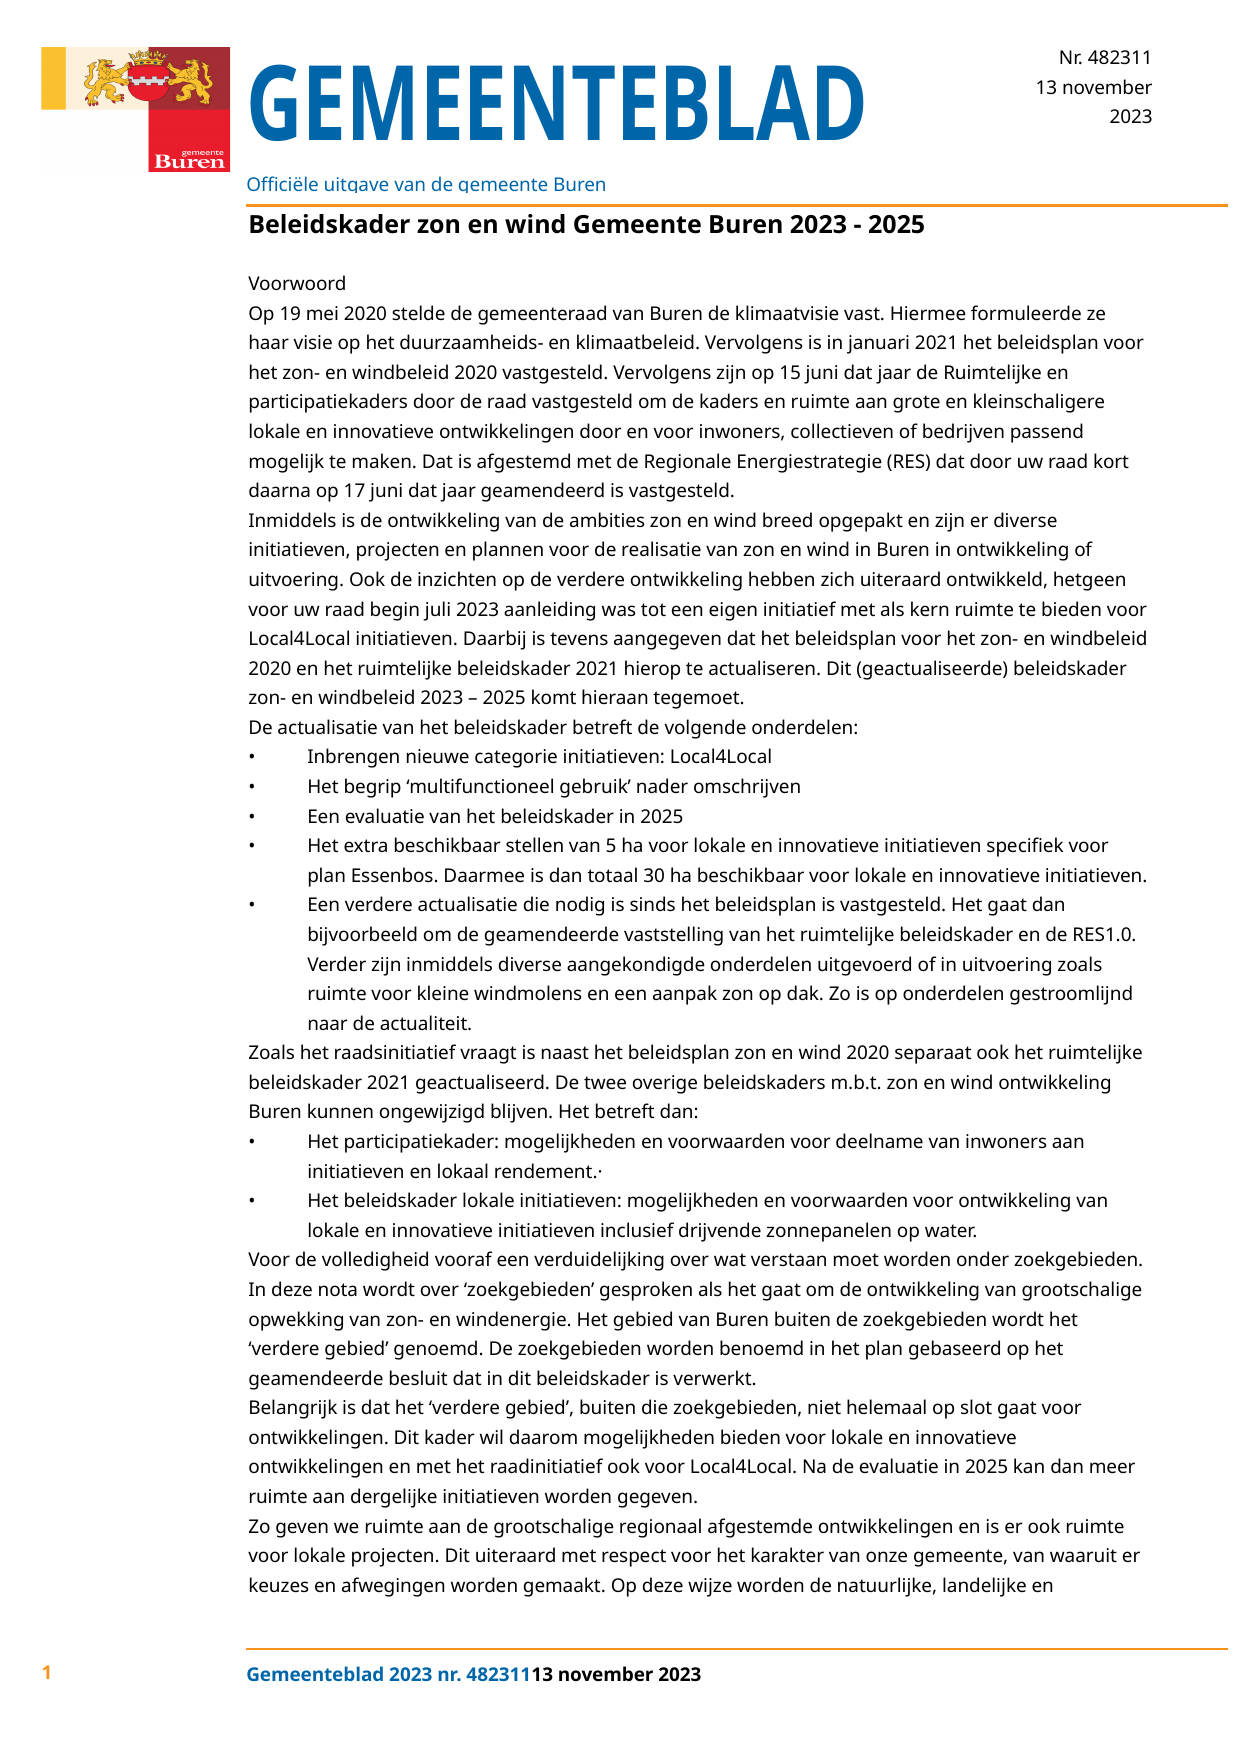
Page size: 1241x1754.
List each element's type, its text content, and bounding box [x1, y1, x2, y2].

list Inbrengen nieuwe categorie initiatieven: Local4Local [248, 744, 1152, 769]
list Een evaluatie van het beleidskader in 2025 [248, 803, 1152, 828]
text De actualisatie van het beleidskader betreft de volgende onderdelen: [248, 714, 1152, 740]
text Belangrijk is dat het ‘verdere gebied’, buiten die zoekgebieden, niet helemaal op slot gaat voor ontwikkelingen. Dit kader wil daarom mogelijkheden bieden voor lokale en innovatieve ontwikkelingen en met het raadinitiatief ook voor Local4Local. Na de evaluatie in 2025 kan dan meer ruimte aan dergelijke initiatieven worden gegeven. [248, 1394, 1152, 1509]
list Een verdere actualisatie die nodig is sinds het beleidsplan is vastgesteld. Het gaat dan bijvoorbeeld om de geamendeerde vaststelling van het ruimtelijke beleidskader en de RES1.0. Verder zijn inmiddels diverse aangekondigde onderdelen uitgevoerd of in uitvoering zoals ruimte voor kleine windmolens en een aanpak zon op dak. Zo is op onderdelen gestroomlijnd naar de actualiteit. [248, 892, 1152, 1036]
list Het participatiekader: mogelijkheden en voorwaarden voor deelname van inwoners aan initiatieven en lokaal rendement.· [248, 1128, 1152, 1183]
picture [41, 47, 231, 172]
text Inmiddels is de ontwikkeling van de ambities zon en wind breed opgepakt en zijn er diverse initiatieven, projecten en plannen voor de realisatie van zon en wind in Buren in ontwikkeling of uitvoering. Ook de inzichten op de verdere ontwikkeling hebben zich uiteraard ontwikkeld, hetgeen voor uw raad begin juli 2023 aanleiding was tot een eigen initiatief met als kern ruimte te bieden voor Local4Local initiatieven. Daarbij is tevens aangegeven dat het beleidsplan voor het zon- en windbeleid 2020 en het ruimtelijke beleidskader 2021 hierop te actualiseren. Dit (geactualiseerde) beleidskader zon- en windbeleid 2023 – 2025 komt hieraan tegemoet. [248, 507, 1152, 710]
text Beleidskader zon en wind Gemeente Buren 2023 - 2025 [248, 207, 1152, 241]
text Zo geven we ruimte aan de grootschalige regionaal afgestemde ontwikkelingen en is er ook ruimte voor lokale projecten. Dit uiteraard met respect voor het karakter van onze gemeente, van waaruit er keuzes en afwegingen worden gemaakt. Op deze wijze worden de natuurlijke, landelijke en [248, 1513, 1152, 1598]
text Voor de volledigheid vooraf een verduidelijking over wat verstaan moet worden onder zoekgebieden. In deze nota wordt over ‘zoekgebieden’ gesproken als het gaat om de ontwikkeling van grootschalige opwekking van zon- en windenergie. Het gebied van Buren buiten de zoekgebieden wordt het ‘verdere gebied’ genoemd. De zoekgebieden worden benoemd in het plan gebaseerd op het geamendeerde besluit dat in dit beleidskader is verwerkt. [248, 1247, 1152, 1391]
text Zoals het raadsinitiatief vraagt is naast het beleidsplan zon en wind 2020 separaat ook het ruimtelijke beleidskader 2021 geactualiseerd. De twee overige beleidskaders m.b.t. zon en wind ontwikkeling Buren kunnen ongewijzigd blijven. Het betreft dan: [248, 1039, 1152, 1124]
list Het beleidskader lokale initiatieven: mogelijkheden en voorwaarden voor ontwikkeling van lokale en innovatieve initiatieven inclusief drijvende zonnepanelen op water. [248, 1187, 1152, 1243]
text Op 19 mei 2020 stelde de gemeenteraad van Buren de klimaatvisie vast. Hiermee formuleerde ze haar visie op het duurzaamheids- en klimaatbeleid. Vervolgens is in januari 2021 het beleidsplan voor het zon- en windbeleid 2020 vastgesteld. Vervolgens zijn op 15 juni dat jaar de Ruimtelijke en participatiekaders door de raad vastgesteld om de kaders en ruimte aan grote en kleinschaligere lokale en innovatieve ontwikkelingen door en voor inwoners, collectieven of bedrijven passend mogelijk te maken. Dat is afgestemd met de Regionale Energiestrategie (RES) dat door uw raad kort daarna op 17 juni dat jaar geamendeerd is vastgesteld. [248, 300, 1152, 503]
text Voorwoord [248, 270, 1152, 296]
list Het extra beschikbaar stellen van 5 ha voor lokale en innovatieve initiatieven specifiek voor plan Essenbos. Daarmee is dan totaal 30 ha beschikbaar voor lokale en innovatieve initiatieven. [248, 832, 1152, 888]
list Het begrip ‘multifunctioneel gebruik’ nader omschrijven [248, 773, 1152, 799]
